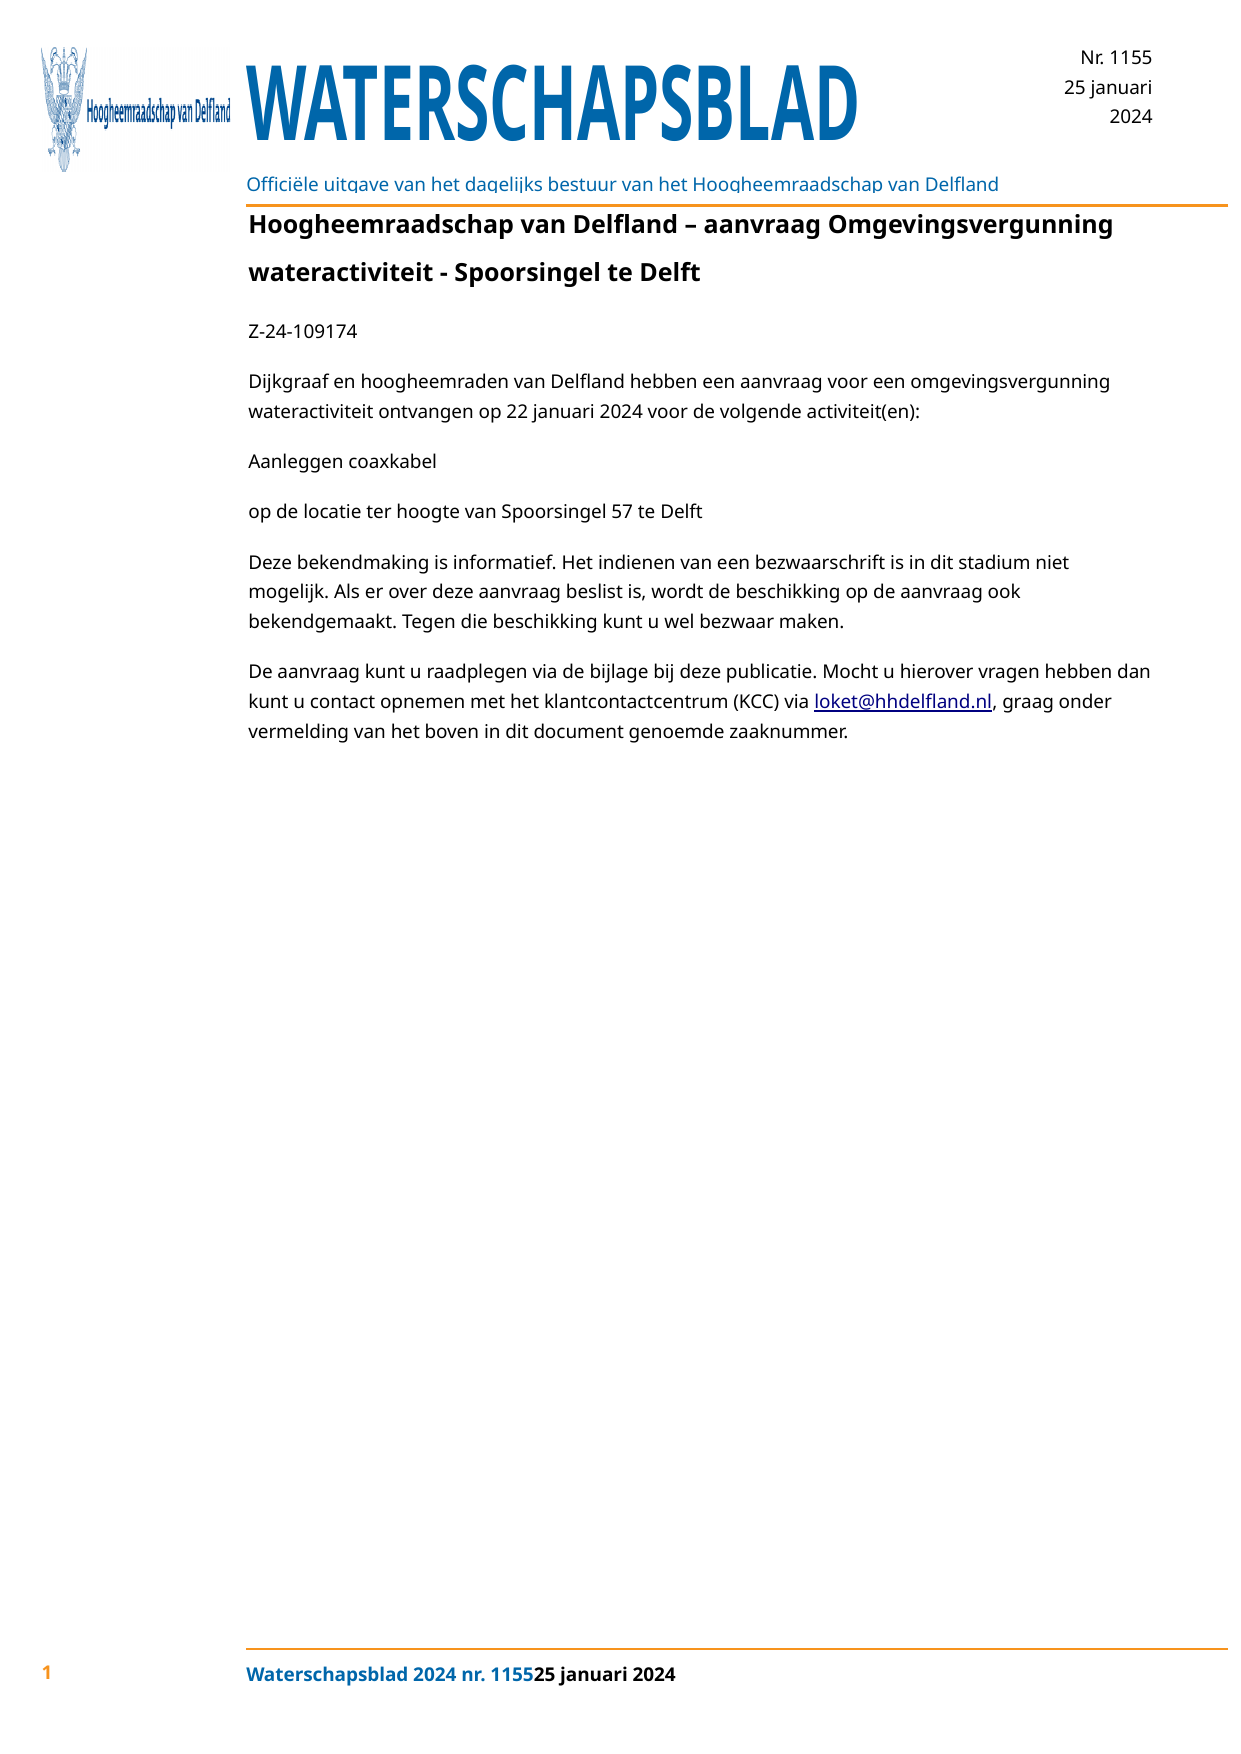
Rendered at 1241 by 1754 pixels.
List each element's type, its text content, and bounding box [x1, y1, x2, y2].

text Aanleggen coaxkabel [248, 448, 1152, 474]
text Z-24-109174 [248, 318, 1152, 344]
text Dijkgraaf en hoogheemraden van Delfland hebben een aanvraag voor een omgevingsvergunning wateractiviteit ontvangen op 22 januari 2024 voor de volgende activiteit(en): [248, 368, 1152, 424]
text op de locatie ter hoogte van Spoorsingel 57 te Delft [248, 499, 1152, 524]
text Deze bekendmaking is informatief. Het indienen van een bezwaarschrift is in dit stadium niet mogelijk. Als er over deze aanvraag beslist is, wordt de beschikking op de aanvraag ook bekendgemaakt. Tegen die beschikking kunt u wel bezwaar maken. [248, 549, 1152, 634]
text Hoogheemraadschap van Delfland – aanvraag Omgevingsvergunning wateractiviteit - Spoorsingel te Delft [248, 207, 1152, 288]
picture [41, 47, 231, 172]
text De aanvraag kunt u raadplegen via de bijlage bij deze publicatie. Mocht u hierover vragen hebben dan kunt u contact opnemen met het klantcontactcentrum (KCC) via loket@hhdelfland.nl, graag onder vermelding van het boven in dit document genoemde zaaknummer. [248, 659, 1152, 744]
